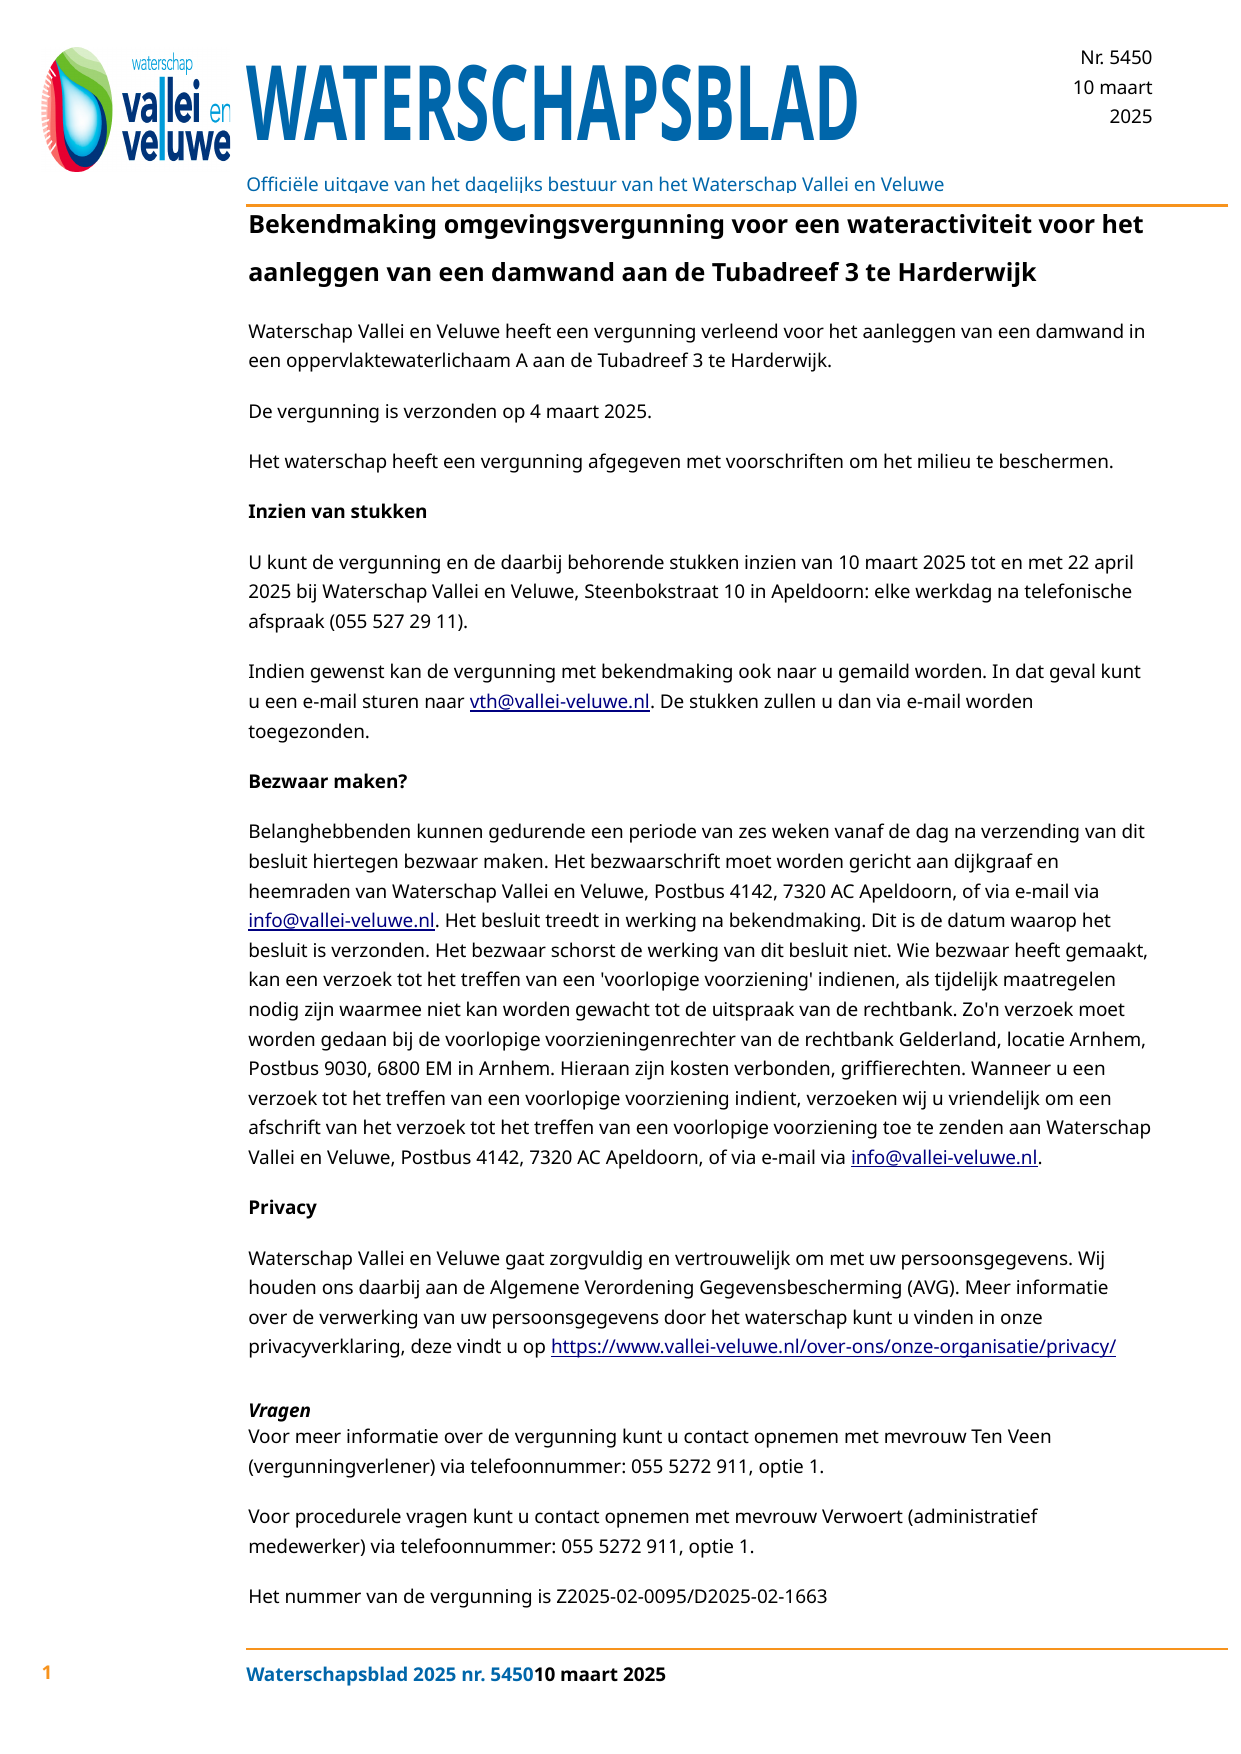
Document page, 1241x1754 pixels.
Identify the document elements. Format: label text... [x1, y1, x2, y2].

text Belanghebbenden kunnen gedurende een periode van zes weken vanaf de dag na verzending van dit besluit hiertegen bezwaar maken. Het bezwaarschrift moet worden gericht aan dijkgraaf en heemraden van Waterschap Vallei en Veluwe, Postbus 4142, 7320 AC Apeldoorn, of via e-mail via info@vallei-veluwe.nl. Het besluit treedt in werking na bekendmaking. Dit is de datum waarop het besluit is verzonden. Het bezwaar schorst de werking van dit besluit niet. Wie bezwaar heeft gemaakt, kan een verzoek tot het treffen van een 'voorlopige voorziening' indienen, als tijdelijk maatregelen nodig zijn waarmee niet kan worden gewacht tot de uitspraak van de rechtbank. Zo'n verzoek moet worden gedaan bij de voorlopige voorzieningenrechter van de rechtbank Gelderland, locatie Arnhem, Postbus 9030, 6800 EM in Arnhem. Hieraan zijn kosten verbonden, griffierechten. Wanneer u een verzoek tot het treffen van een voorlopige voorziening indient, verzoeken wij u vriendelijk om een afschrift van het verzoek tot het treffen van een voorlopige voorziening toe te zenden aan Waterschap Vallei en Veluwe, Postbus 4142, 7320 AC Apeldoorn, of via e-mail via info@vallei-veluwe.nl. [248, 819, 1152, 1170]
picture [41, 47, 231, 172]
text Waterschap Vallei en Veluwe gaat zorgvuldig en vertrouwelijk om met uw persoonsgegevens. Wij houden ons daarbij aan de Algemene Verordening Gegevensbescherming (AVG). Meer informatie over de verwerking van uw persoonsgegevens door het waterschap kunt u vinden in onze privacyverklaring, deze vindt u op https://www.vallei-veluwe.nl/over-ons/onze-organisatie/privacy/ [248, 1245, 1152, 1359]
text Waterschap Vallei en Veluwe heeft een vergunning verleend voor het aanleggen van een damwand in een oppervlaktewaterlichaam A aan de Tubadreef 3 te Harderwijk. [248, 318, 1152, 373]
text Voor procedurele vragen kunt u contact opnemen met mevrouw Verwoert (administratief medewerker) via telefoonnummer: 055 5272 911, optie 1. [248, 1503, 1152, 1559]
text U kunt de vergunning en de daarbij behorende stukken inzien van 10 maart 2025 tot en met 22 april 2025 bij Waterschap Vallei en Veluwe, Steenbokstraat 10 in Apeldoorn: elke werkdag na telefonische afspraak (055 527 29 11). [248, 549, 1152, 634]
text Bezwaar maken? [248, 768, 1152, 794]
text Bekendmaking omgevingsvergunning voor een wateractiviteit voor het aanleggen van een damwand aan de Tubadreef 3 te Harderwijk [248, 207, 1152, 288]
text Indien gewenst kan de vergunning met bekendmaking ook naar u gemaild worden. In dat geval kunt u een e-mail sturen naar vth@vallei-veluwe.nl. De stukken zullen u dan via e-mail worden toegezonden. [248, 659, 1152, 744]
text Voor meer informatie over de vergunning kunt u contact opnemen met mevrouw Ten Veen (vergunningverlener) via telefoonnummer: 055 5272 911, optie 1. [248, 1423, 1152, 1479]
text Inzien van stukken [248, 499, 1152, 524]
text Het waterschap heeft een vergunning afgegeven met voorschriften om het milieu te beschermen. [248, 448, 1152, 474]
text Het nummer van de vergunning is Z2025-02-0095/D2025-02-1663 [248, 1583, 1152, 1609]
text Privacy [248, 1194, 1152, 1220]
text De vergunning is verzonden op 4 maart 2025. [248, 398, 1152, 424]
text Vragen [248, 1398, 1152, 1423]
